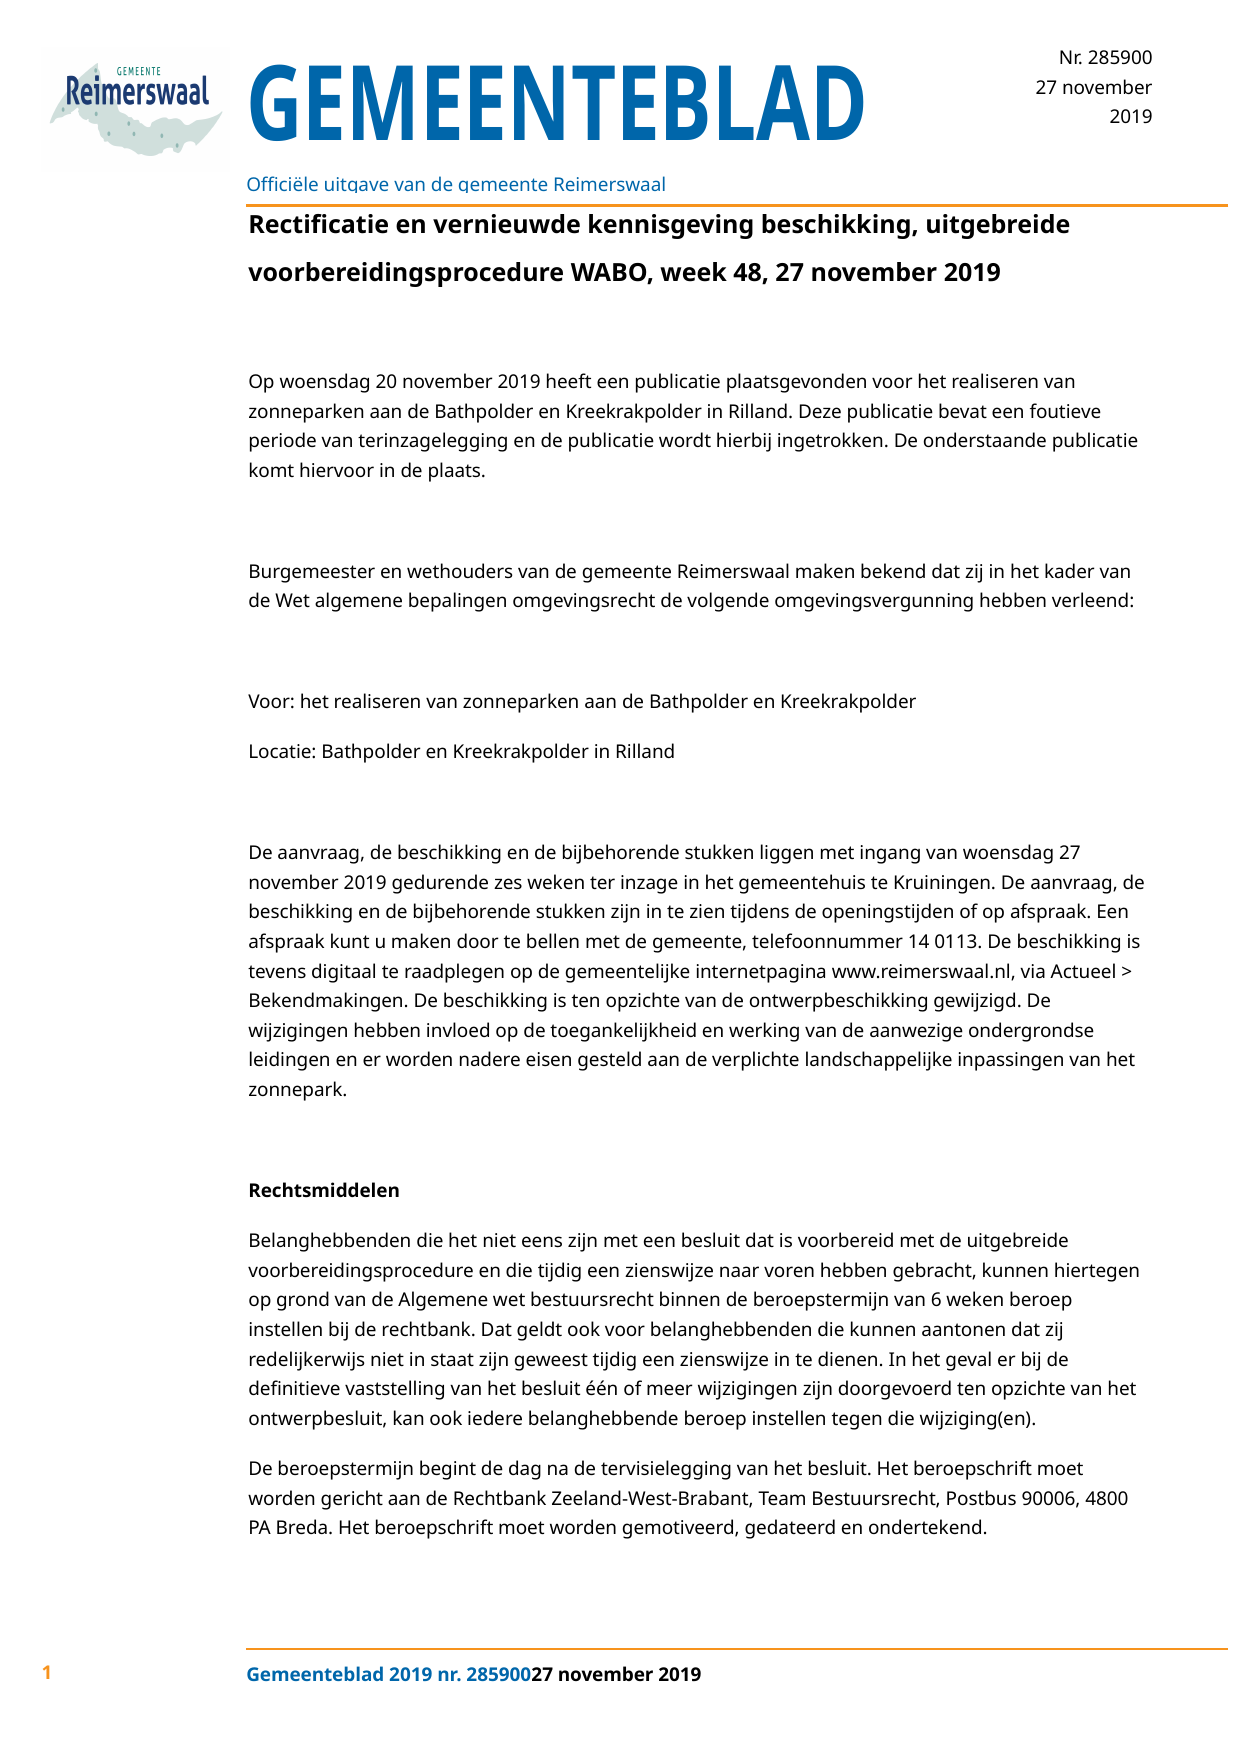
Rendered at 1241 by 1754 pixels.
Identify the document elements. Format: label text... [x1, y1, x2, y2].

text Burgemeester en wethouders van de gemeente Reimerswaal maken bekend dat zij in het kader van de Wet algemene bepalingen omgevingsrecht de volgende omgevingsvergunning hebben verleend: [248, 558, 1152, 613]
text Rechtsmiddelen [248, 1177, 1152, 1203]
text De aanvraag, de beschikking en de bijbehorende stukken liggen met ingang van woensdag 27 november 2019 gedurende zes weken ter inzage in het gemeentehuis te Kruiningen. De aanvraag, de beschikking en de bijbehorende stukken zijn in te zien tijdens de openingstijden of op afspraak. Een afspraak kunt u maken door te bellen met de gemeente, telefoonnummer 14 0113. De beschikking is tevens digitaal te raadplegen op de gemeentelijke internetpagina www.reimerswaal.nl, via Actueel > Bekendmakingen. De beschikking is ten opzichte van de ontwerpbeschikking gewijzigd. De wijzigingen hebben invloed op de toegankelijkheid en werking van de aanwezige ondergrondse leidingen en er worden nadere eisen gesteld aan de verplichte landschappelijke inpassingen van het zonnepark. [248, 839, 1152, 1102]
picture [41, 47, 231, 172]
text Locatie: Bathpolder en Kreekrakpolder in Rilland [248, 739, 1152, 764]
text Op woensdag 20 november 2019 heeft een publicatie plaatsgevonden voor het realiseren van zonneparken aan de Bathpolder en Kreekrakpolder in Rilland. Deze publicatie bevat een foutieve periode van terinzagelegging en de publicatie wordt hierbij ingetrokken. De onderstaande publicatie komt hiervoor in de plaats. [248, 368, 1152, 483]
text De beroepstermijn begint de dag na de tervisielegging van het besluit. Het beroepschrift moet worden gericht aan de Rechtbank Zeeland-West-Brabant, Team Bestuursrecht, Postbus 90006, 4800 PA Breda. Het beroepschrift moet worden gemotiveerd, gedateerd en ondertekend. [248, 1455, 1152, 1540]
text Rectificatie en vernieuwde kennisgeving beschikking, uitgebreide voorbereidingsprocedure WABO, week 48, 27 november 2019 [248, 207, 1152, 288]
text Belanghebbenden die het niet eens zijn met een besluit dat is voorbereid met de uitgebreide voorbereidingsprocedure en die tijdig een zienswijze naar voren hebben gebracht, kunnen hiertegen op grond van de Algemene wet bestuursrecht binnen de beroepstermijn van 6 weken beroep instellen bij de rechtbank. Dat geldt ook voor belanghebbenden die kunnen aantonen dat zij redelijkerwijs niet in staat zijn geweest tijdig een zienswijze in te dienen. In het geval er bij de definitieve vaststelling van het besluit één of meer wijzigingen zijn doorgevoerd ten opzichte van het ontwerpbesluit, kan ook iedere belanghebbende beroep instellen tegen die wijziging(en). [248, 1227, 1152, 1431]
text Voor: het realiseren van zonneparken aan de Bathpolder en Kreekrakpolder [248, 688, 1152, 714]
